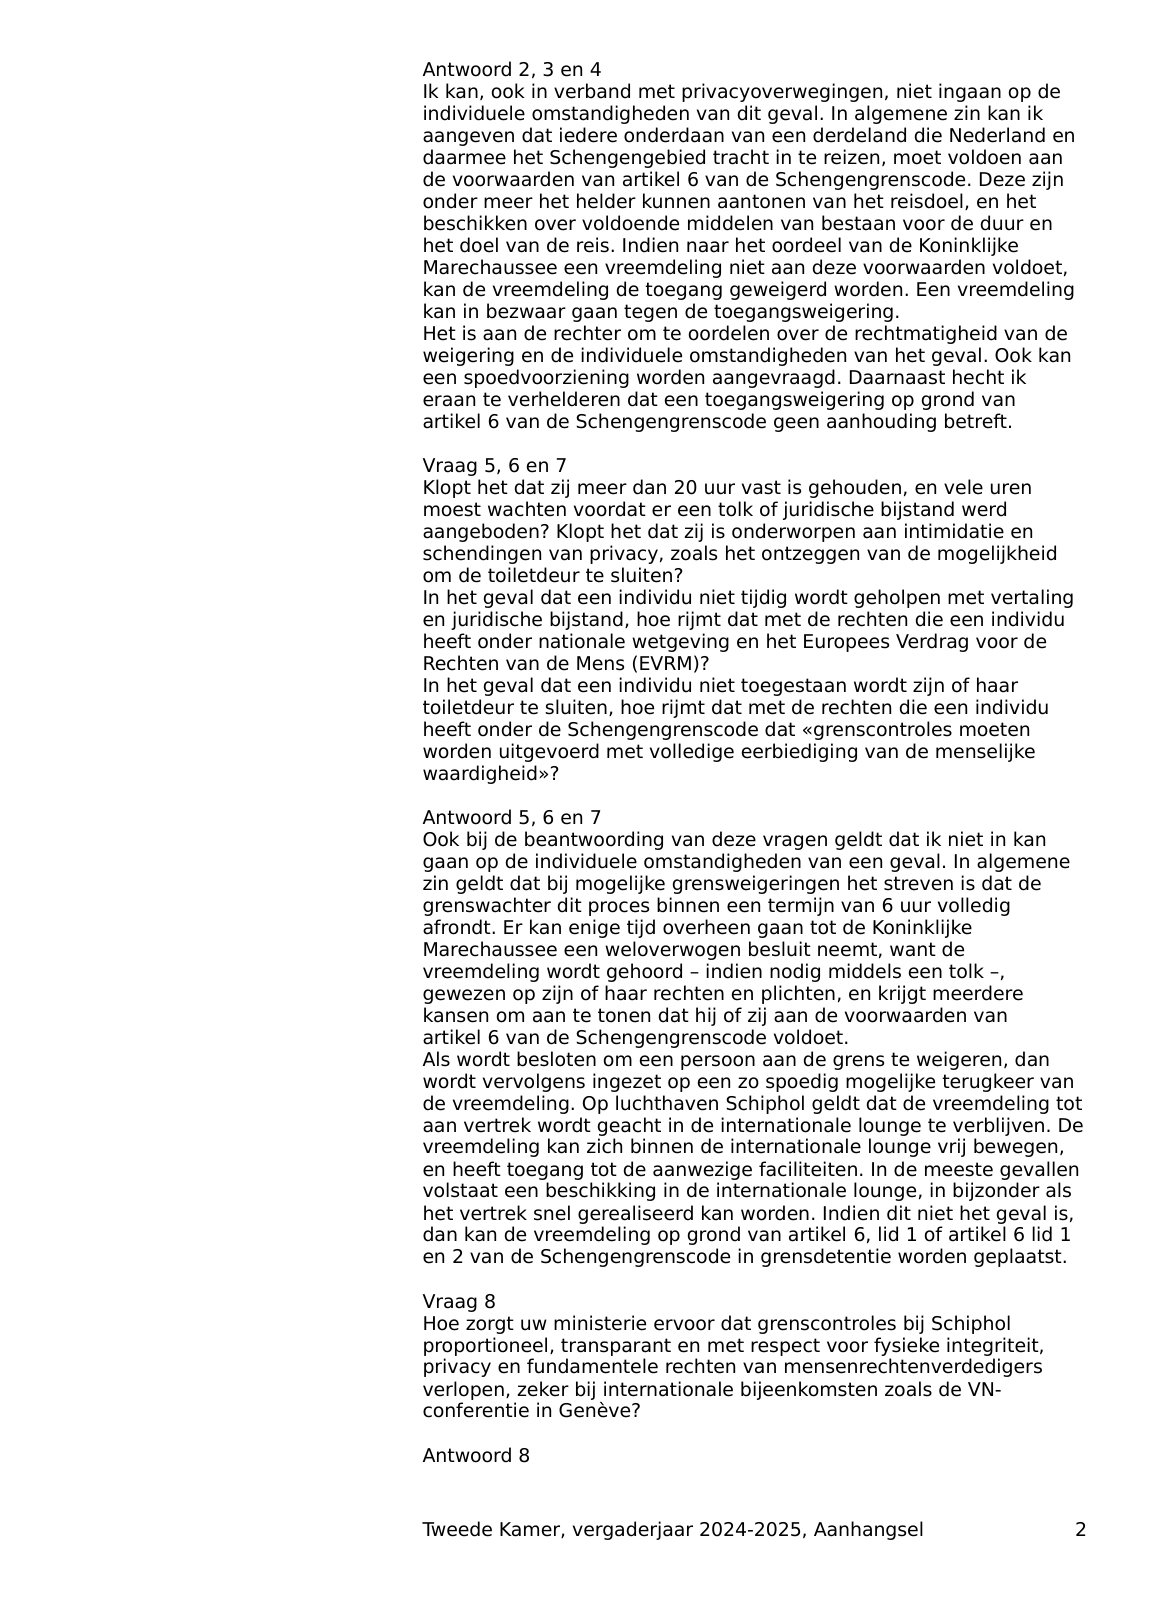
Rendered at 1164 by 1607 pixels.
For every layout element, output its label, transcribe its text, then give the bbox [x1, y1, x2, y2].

text Klopt het dat zij meer dan 20 uur vast is gehouden, en vele uren moest wachten voordat er een tolk of juridische bijstand werd aangeboden? Klopt het dat zij is onderworpen aan intimidatie en schendingen van privacy, zoals het ontzeggen van de mogelijkheid om de toiletdeur te sluiten? [422, 477, 1087, 587]
text Hoe zorgt uw ministerie ervoor dat grenscontroles bij Schiphol proportioneel, transparant en met respect voor fysieke integriteit, privacy en fundamentele rechten van mensenrechtenverdedigers verlopen, zeker bij internationale bijeenkomsten zoals de VN-conferentie in Genève? [422, 1312, 1087, 1422]
text In het geval dat een individu niet toegestaan wordt zijn of haar toiletdeur te sluiten, hoe rijmt dat met de rechten die een individu heeft onder de Schengengrenscode dat «grenscontroles moeten worden uitgevoerd met volledige eerbiediging van de menselijke waardigheid»? [422, 675, 1087, 784]
text Antwoord 2, 3 en 4 [422, 59, 1087, 81]
text Ook bij de beantwoording van deze vragen geldt dat ik niet in kan gaan op de individuele omstandigheden van een geval. In algemene zin geldt dat bij mogelijke grensweigeringen het streven is dat de grenswachter dit proces binnen een termijn van 6 uur volledig afrondt. Er kan enige tijd overheen gaan tot de Koninklijke Marechaussee een weloverwogen besluit neemt, want de vreemdeling wordt gehoord – indien nodig middels een tolk –, gewezen op zijn of haar rechten en plichten, en krijgt meerdere kansen om aan te tonen dat hij of zij aan de voorwaarden van artikel 6 van de Schengengrenscode voldoet. [422, 829, 1087, 1048]
text In het geval dat een individu niet tijdig wordt geholpen met vertaling en juridische bijstand, hoe rijmt dat met de rechten die een individu heeft onder nationale wetgeving en het Europees Verdrag voor de Rechten van de Mens (EVRM)? [422, 587, 1087, 675]
text Vraag 8 [422, 1291, 1087, 1312]
text Als wordt besloten om een persoon aan de grens te weigeren, dan wordt vervolgens ingezet op een zo spoedig mogelijke terugkeer van de vreemdeling. Op luchthaven Schiphol geldt dat de vreemdeling tot aan vertrek wordt geacht in de internationale lounge te verblijven. De vreemdeling kan zich binnen de internationale lounge vrij bewegen, en heeft toegang tot de aanwezige faciliteiten. In de meeste gevallen volstaat een beschikking in de internationale lounge, in bijzonder als het vertrek snel gerealiseerd kan worden. Indien dit niet het geval is, dan kan de vreemdeling op grond van artikel 6, lid 1 of artikel 6 lid 1 en 2 van de Schengengrenscode in grensdetentie worden geplaatst. [422, 1048, 1087, 1268]
text Antwoord 5, 6 en 7 [422, 807, 1087, 829]
text Antwoord 8 [422, 1444, 1087, 1467]
text Het is aan de rechter om te oordelen over de rechtmatigheid van de weigering en de individuele omstandigheden van het geval. Ook kan een spoedvoorziening worden aangevraagd. Daarnaast hecht ik eraan te verhelderen dat een toegangsweigering op grond van artikel 6 van de Schengengrenscode geen aanhouding betreft. [422, 323, 1087, 433]
text Ik kan, ook in verband met privacyoverwegingen, niet ingaan op de individuele omstandigheden van dit geval. In algemene zin kan ik aangeven dat iedere onderdaan van een derdeland die Nederland en daarmee het Schengengebied tracht in te reizen, moet voldoen aan de voorwaarden van artikel 6 van de Schengengrenscode. Deze zijn onder meer het helder kunnen aantonen van het reisdoel, en het beschikken over voldoende middelen van bestaan voor de duur en het doel van de reis. Indien naar het oordeel van de Koninklijke Marechaussee een vreemdeling niet aan deze voorwaarden voldoet, kan de vreemdeling de toegang geweigerd worden. Een vreemdeling kan in bezwaar gaan tegen de toegangsweigering. [422, 81, 1087, 323]
text Vraag 5, 6 en 7 [422, 455, 1087, 477]
